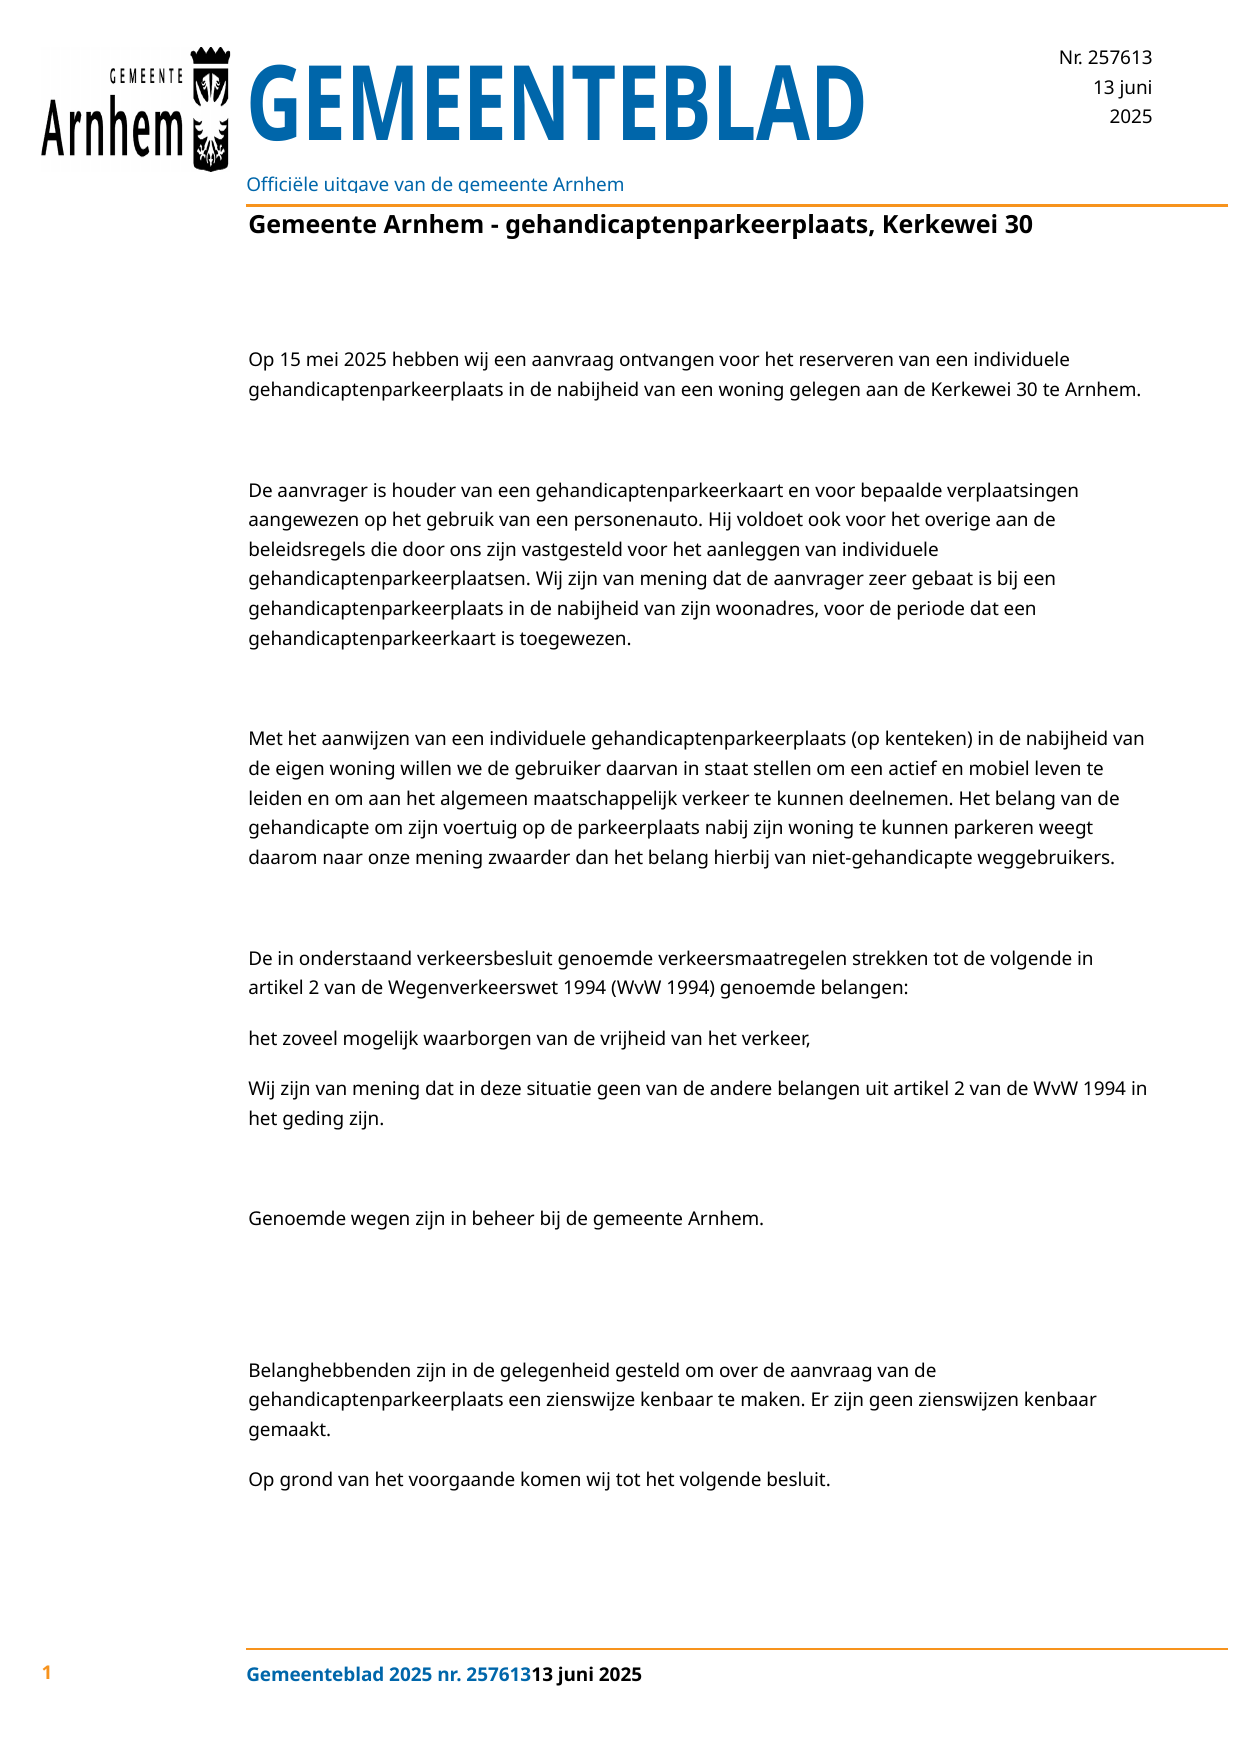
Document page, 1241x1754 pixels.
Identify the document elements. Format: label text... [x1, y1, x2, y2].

text Genoemde wegen zijn in beheer bij de gemeente Arnhem. [248, 1206, 1152, 1231]
text Wij zijn van mening dat in deze situatie geen van de andere belangen uit artikel 2 van de WvW 1994 in het geding zijn. [248, 1075, 1152, 1131]
text Belanghebbenden zijn in de gelegenheid gesteld om over de aanvraag van de gehandicaptenparkeerplaats een zienswijze kenbaar te maken. Er zijn geen zienswijzen kenbaar gemaakt. [248, 1357, 1152, 1442]
text Met het aanwijzen van een individuele gehandicaptenparkeerplaats (op kenteken) in de nabijheid van de eigen woning willen we de gebruiker daarvan in staat stellen om een actief en mobiel leven te leiden en om aan het algemeen maatschappelijk verkeer te kunnen deelnemen. Het belang van de gehandicapte om zijn voertuig op de parkeerplaats nabij zijn woning te kunnen parkeren weegt daarom naar onze mening zwaarder dan het belang hierbij van niet-gehandicapte weggebruikers. [248, 726, 1152, 870]
text het zoveel mogelijk waarborgen van de vrijheid van het verkeer, [248, 1025, 1152, 1051]
text De in onderstaand verkeersbesluit genoemde verkeersmaatregelen strekken tot de volgende in artikel 2 van de Wegenverkeerswet 1994 (WvW 1994) genoemde belangen: [248, 945, 1152, 1000]
text Gemeente Arnhem - gehandicaptenparkeerplaats, Kerkewei 30 [248, 207, 1152, 241]
text Op 15 mei 2025 hebben wij een aanvraag ontvangen voor het reserveren van een individuele gehandicaptenparkeerplaats in de nabijheid van een woning gelegen aan de Kerkewei 30 te Arnhem. [248, 346, 1152, 402]
text Op grond van het voorgaande komen wij tot het volgende besluit. [248, 1466, 1152, 1492]
picture [41, 47, 231, 172]
text De aanvrager is houder van een gehandicaptenparkeerkaart en voor bepaalde verplaatsingen aangewezen op het gebruik van een personenauto. Hij voldoet ook voor het overige aan de beleidsregels die door ons zijn vastgesteld voor het aanleggen van individuele gehandicaptenparkeerplaatsen. Wij zijn van mening dat de aanvrager zeer gebaat is bij een gehandicaptenparkeerplaats in de nabijheid van zijn woonadres, voor de periode dat een gehandicaptenparkeerkaart is toegewezen. [248, 477, 1152, 651]
